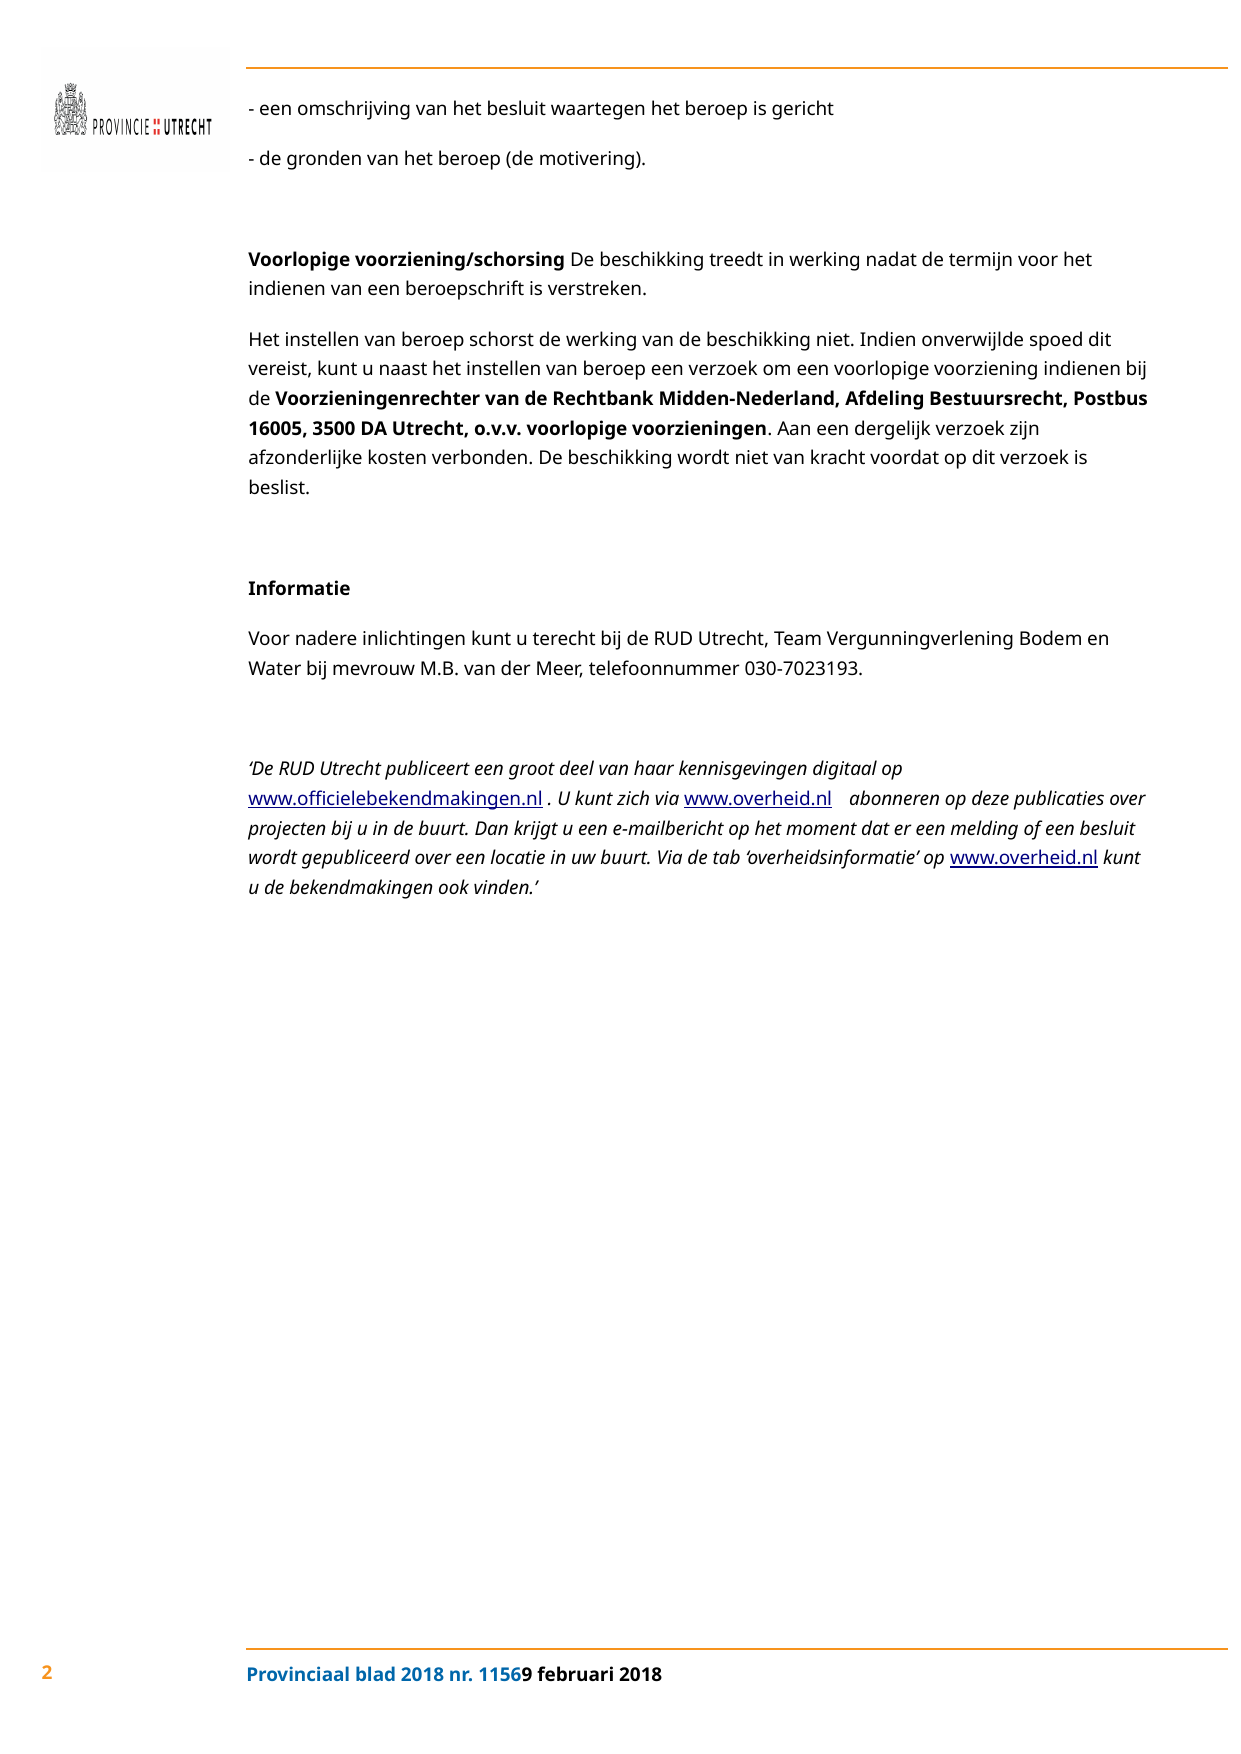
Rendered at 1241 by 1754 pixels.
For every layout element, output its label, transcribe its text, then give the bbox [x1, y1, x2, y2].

text ‘De RUD Utrecht publiceert een groot deel van haar kennisgevingen digitaal op www.officielebekendmakingen.nl . U kunt zich via www.overheid.nl abonneren op deze publicaties over projecten bij u in de buurt. Dan krijgt u een e-mailbericht op het moment dat er een melding of een besluit wordt gepubliceerd over een locatie in uw buurt. Via de tab ‘overheidsinformatie’ op www.overheid.nl kunt u de bekendmakingen ook vinden.’ [248, 756, 1152, 900]
picture [41, 47, 231, 172]
text Voorlopige voorziening/schorsing De beschikking treedt in werking nadat de termijn voor het indienen van een beroepschrift is verstreken. [248, 246, 1152, 301]
text Informatie [248, 575, 1152, 601]
text Voor nadere inlichtingen kunt u terecht bij de RUD Utrecht, Team Vergunningverlening Bodem en Water bij mevrouw M.B. van der Meer, telefoonnummer 030-7023193. [248, 625, 1152, 681]
text Het instellen van beroep schorst de werking van de beschikking niet. Indien onverwijlde spoed dit vereist, kunt u naast het instellen van beroep een verzoek om een voorlopige voorziening indienen bij de Voorzieningenrechter van de Rechtbank Midden-Nederland, Afdeling Bestuursrecht, Postbus 16005, 3500 DA Utrecht, o.v.v. voorlopige voorzieningen. Aan een dergelijk verzoek zijn afzonderlijke kosten verbonden. De beschikking wordt niet van kracht voordat op dit verzoek is beslist. [248, 326, 1152, 500]
text - de gronden van het beroep (de motivering). [248, 145, 1152, 171]
text - een omschrijving van het besluit waartegen het beroep is gericht [248, 95, 1152, 121]
